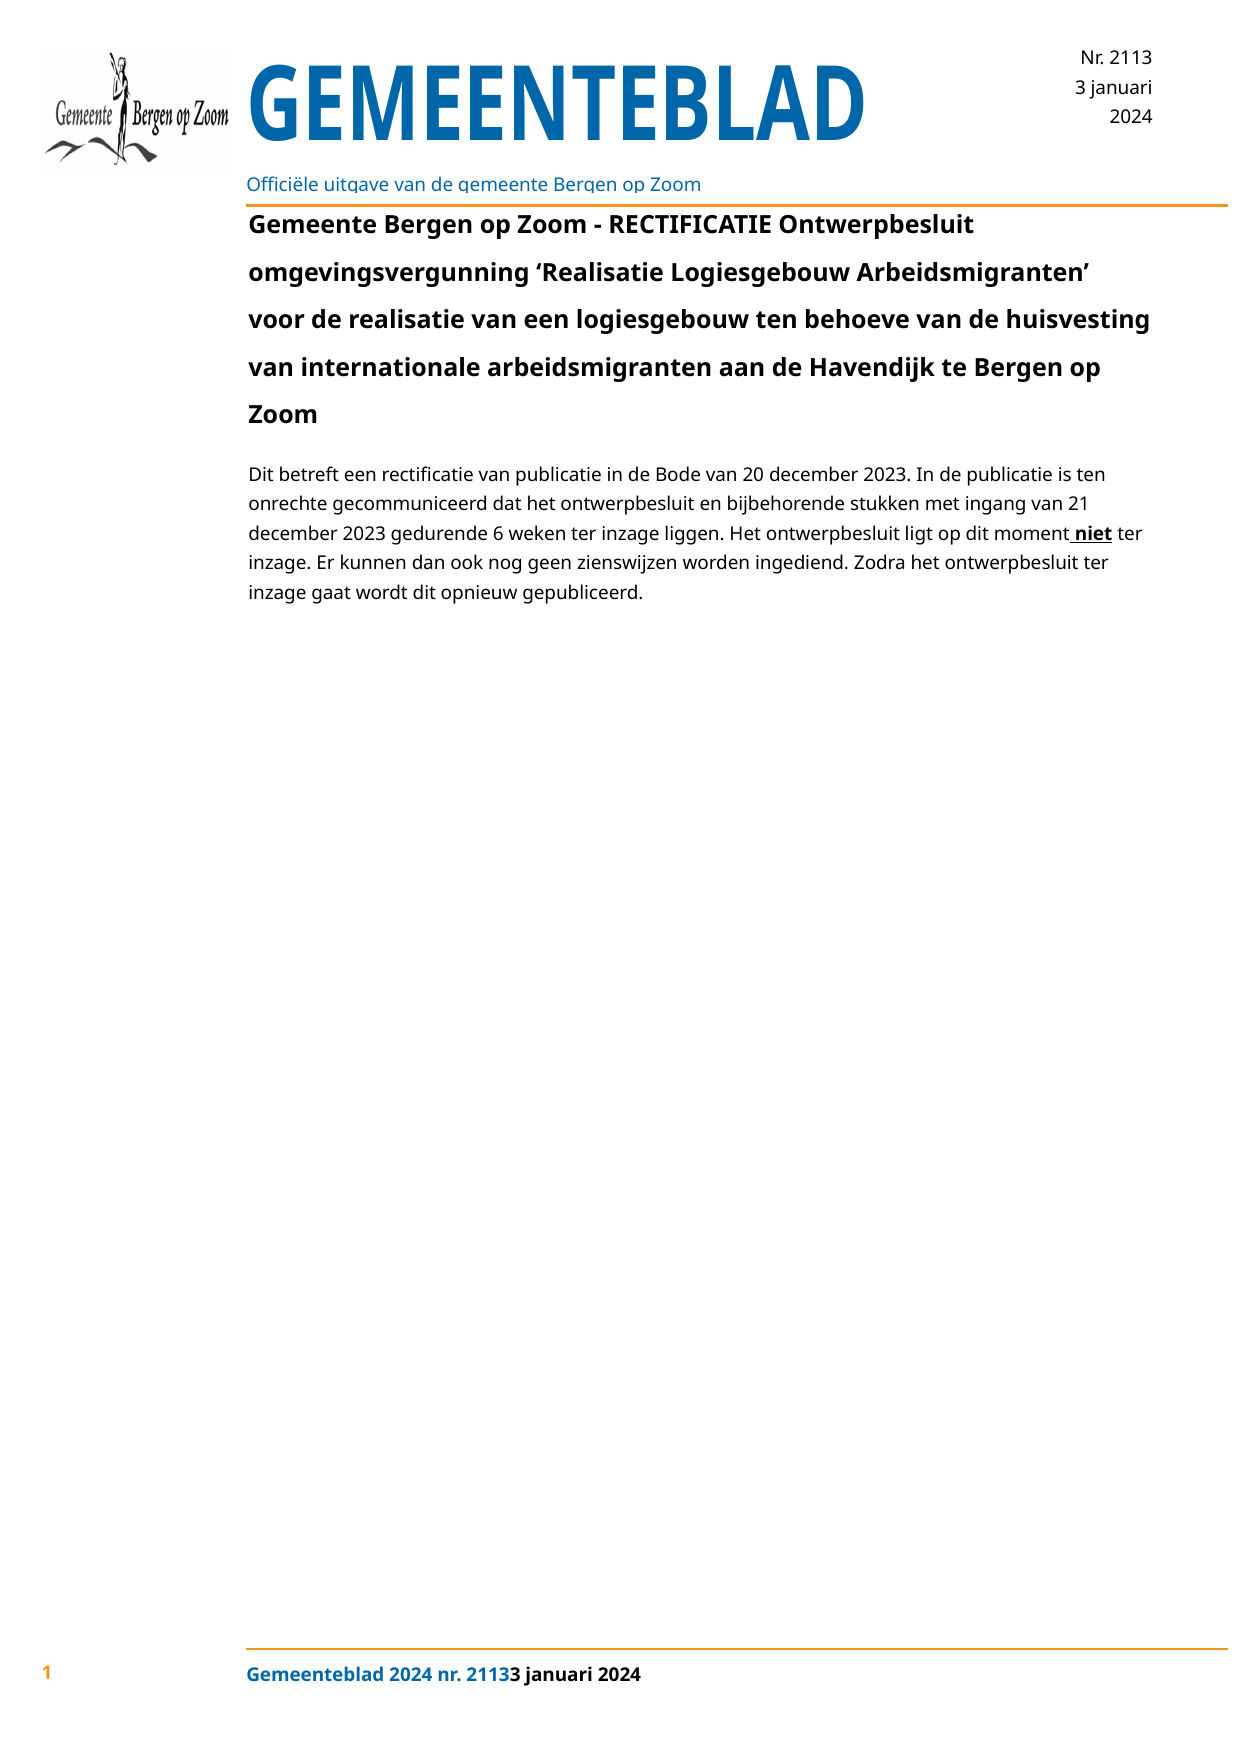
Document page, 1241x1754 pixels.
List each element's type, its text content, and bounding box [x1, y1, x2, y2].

text Gemeente Bergen op Zoom - RECTIFICATIE Ontwerpbesluit omgevingsvergunning ‘Realisatie Logiesgebouw Arbeidsmigranten’ voor de realisatie van een logiesgebouw ten behoeve van de huisvesting van internationale arbeidsmigranten aan de Havendijk te Bergen op Zoom [248, 207, 1152, 431]
text Dit betreft een rectificatie van publicatie in de Bode van 20 december 2023. In de publicatie is ten onrechte gecommuniceerd dat het ontwerpbesluit en bijbehorende stukken met ingang van 21 december 2023 gedurende 6 weken ter inzage liggen. Het ontwerpbesluit ligt op dit moment niet ter inzage. Er kunnen dan ook nog geen zienswijzen worden ingediend. Zodra het ontwerpbesluit ter inzage gaat wordt dit opnieuw gepubliceerd. [248, 461, 1152, 605]
picture [41, 47, 231, 172]
